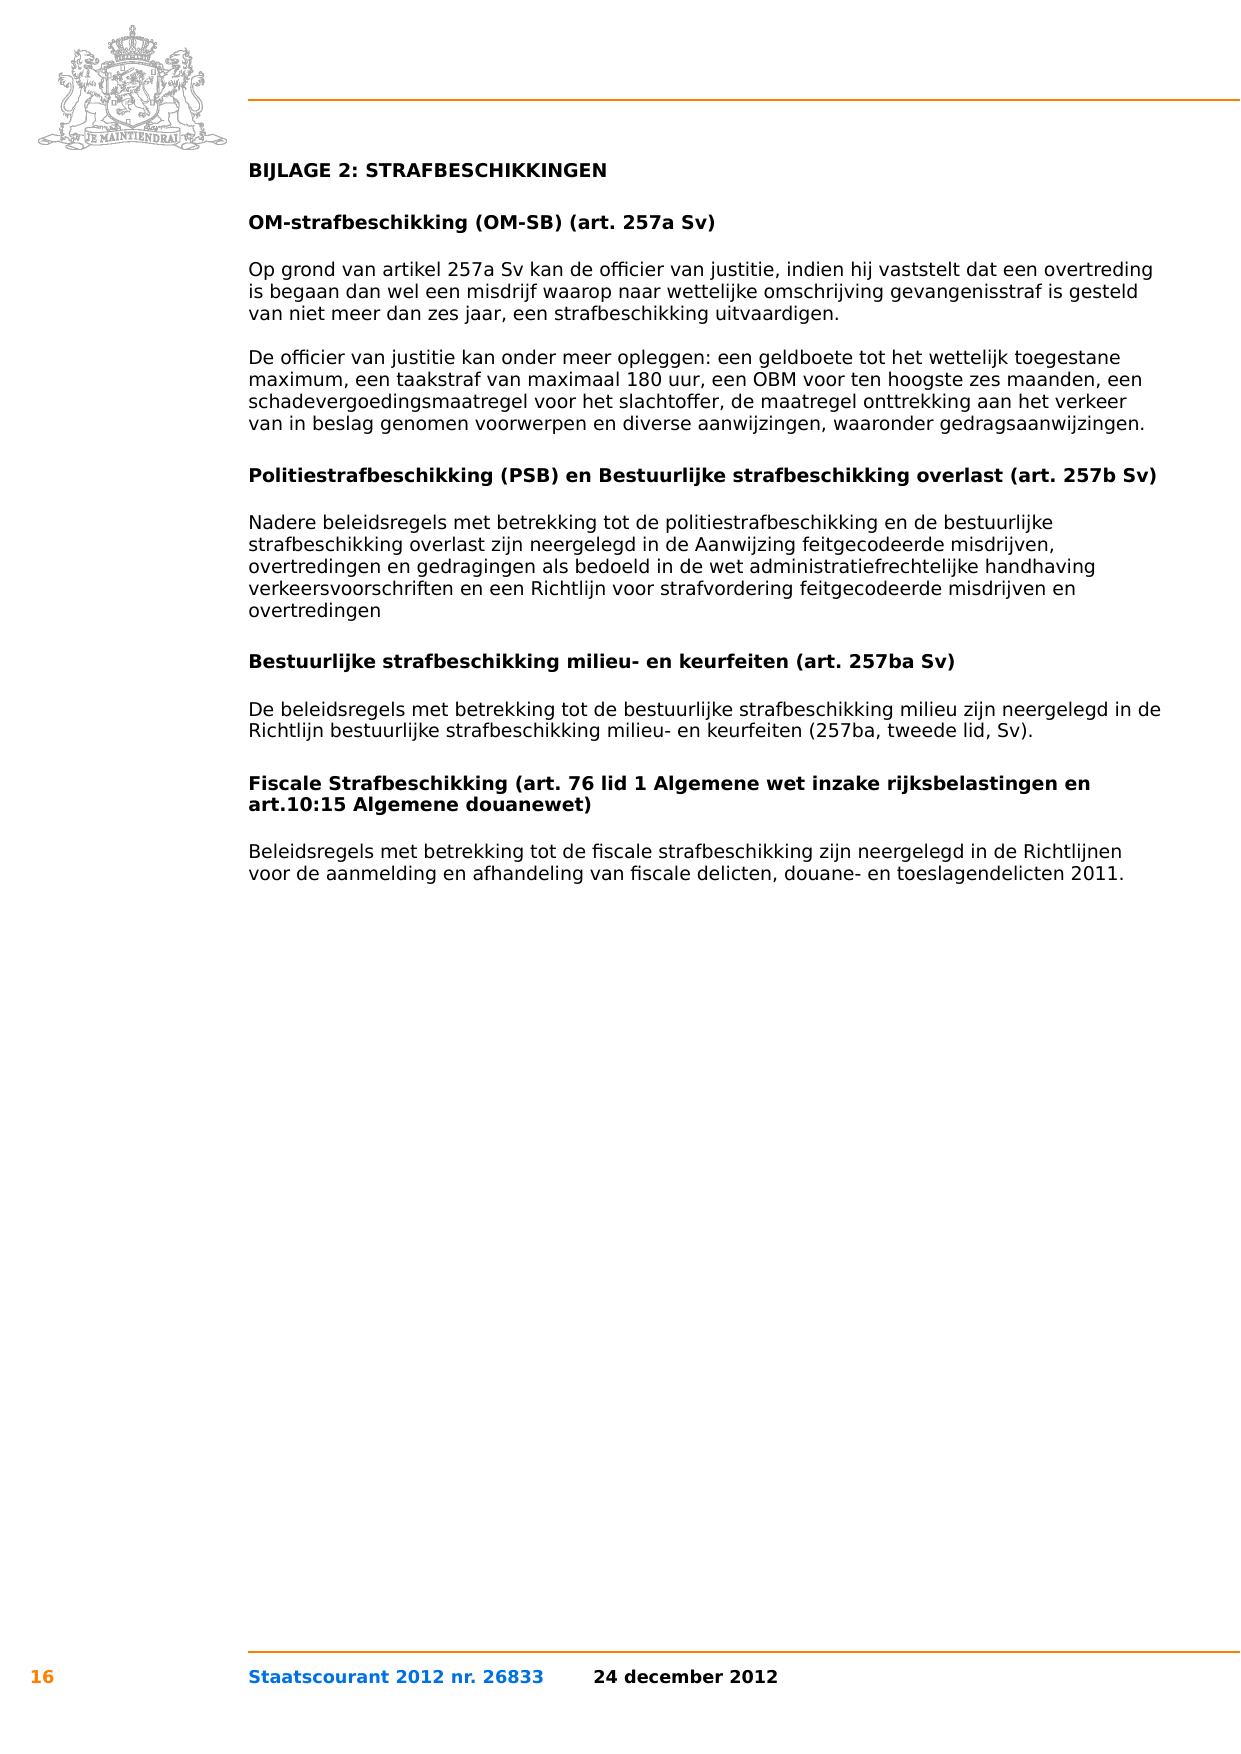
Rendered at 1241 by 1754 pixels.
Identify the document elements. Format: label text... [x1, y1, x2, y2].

text Beleidsregels met betrekking tot de fiscale strafbeschikking zijn neergelegd in de Richtlijnen voor de aanmelding en afhandeling van fiscale delicten, douane- en toeslagendelicten 2011. [248, 841, 1163, 885]
subtitle Bestuurlijke strafbeschikking milieu- en keurfeiten (art. 257ba Sv) [248, 651, 1163, 673]
text De officier van justitie kan onder meer opleggen: een geldboete tot het wettelijk toegestane maximum, een taakstraf van maximaal 180 uur, een OBM voor ten hoogste zes maanden, een schadevergoedingsmaatregel voor het slachtoffer, de maatregel onttrekking aan het verkeer van in beslag genomen voorwerpen en diverse aanwijzingen, waaronder gedragsaanwijzingen. [248, 347, 1163, 434]
text Op grond van artikel 257a Sv kan de officier van justitie, indien hij vaststelt dat een overtreding is begaan dan wel een misdrijf waarop naar wettelijke omschrijving gevangenisstraf is gesteld van niet meer dan zes jaar, een strafbeschikking uitvaardigen. [248, 259, 1163, 325]
subtitle OM-strafbeschikking (OM-SB) (art. 257a Sv) [248, 212, 1163, 234]
subtitle BIJLAGE 2: STRAFBESCHIKKINGEN [248, 160, 1163, 182]
subtitle Politiestrafbeschikking (PSB) en Bestuurlijke strafbeschikking overlast (art. 257b Sv) [248, 464, 1163, 487]
subtitle Fiscale Strafbeschikking (art. 76 lid 1 Algemene wet inzake rijksbelastingen en art.10:15 Algemene douanewet) [248, 772, 1163, 816]
picture [38, 25, 227, 150]
text De beleidsregels met betrekking tot de bestuurlijke strafbeschikking milieu zijn neergelegd in de Richtlijn bestuurlijke strafbeschikking milieu- en keurfeiten (257ba, tweede lid, Sv). [248, 698, 1163, 742]
text Nadere beleidsregels met betrekking tot de politiestrafbeschikking en de bestuurlijke strafbeschikking overlast zijn neergelegd in de Aanwijzing feitgecodeerde misdrijven, overtredingen en gedragingen als bedoeld in de wet administratiefrechtelijke handhaving verkeersvoorschriften en een Richtlijn voor strafvordering feitgecodeerde misdrijven en overtredingen [248, 512, 1163, 621]
